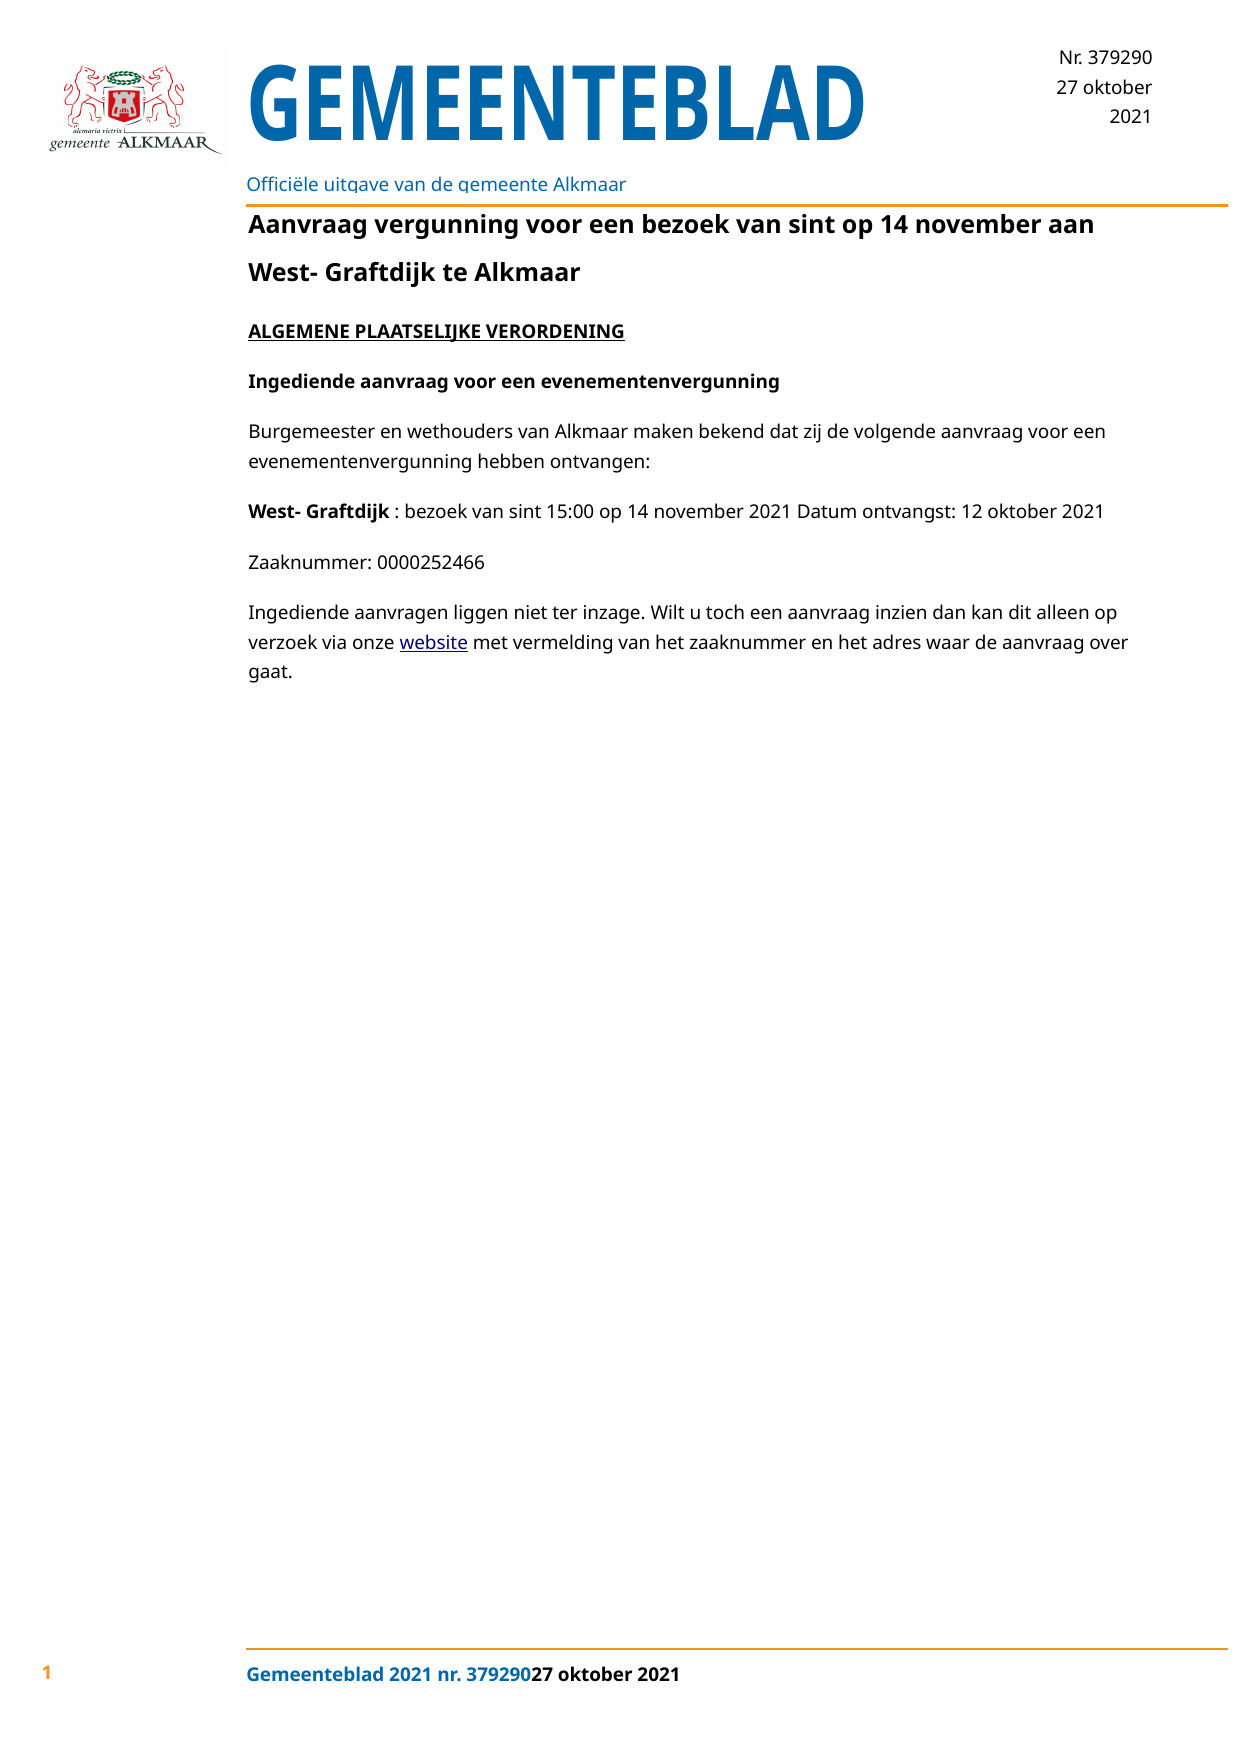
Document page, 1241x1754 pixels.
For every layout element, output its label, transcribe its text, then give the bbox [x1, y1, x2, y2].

text Aanvraag vergunning voor een bezoek van sint op 14 november aan West- Graftdijk te Alkmaar [248, 207, 1152, 288]
text ALGEMENE PLAATSELIJKE VERORDENING [248, 318, 1152, 344]
text West- Graftdijk : bezoek van sint 15:00 op 14 november 2021 Datum ontvangst: 12 oktober 2021 [248, 499, 1152, 524]
text Ingediende aanvraag voor een evenementenvergunning [248, 368, 1152, 394]
text Ingediende aanvragen liggen niet ter inzage. Wilt u toch een aanvraag inzien dan kan dit alleen op verzoek via onze website met vermelding van het zaaknummer en het adres waar de aanvraag over gaat. [248, 599, 1152, 684]
picture [41, 47, 231, 172]
text Burgemeester en wethouders van Alkmaar maken bekend dat zij de volgende aanvraag voor een evenementenvergunning hebben ontvangen: [248, 419, 1152, 474]
text Zaaknummer: 0000252466 [248, 549, 1152, 575]
